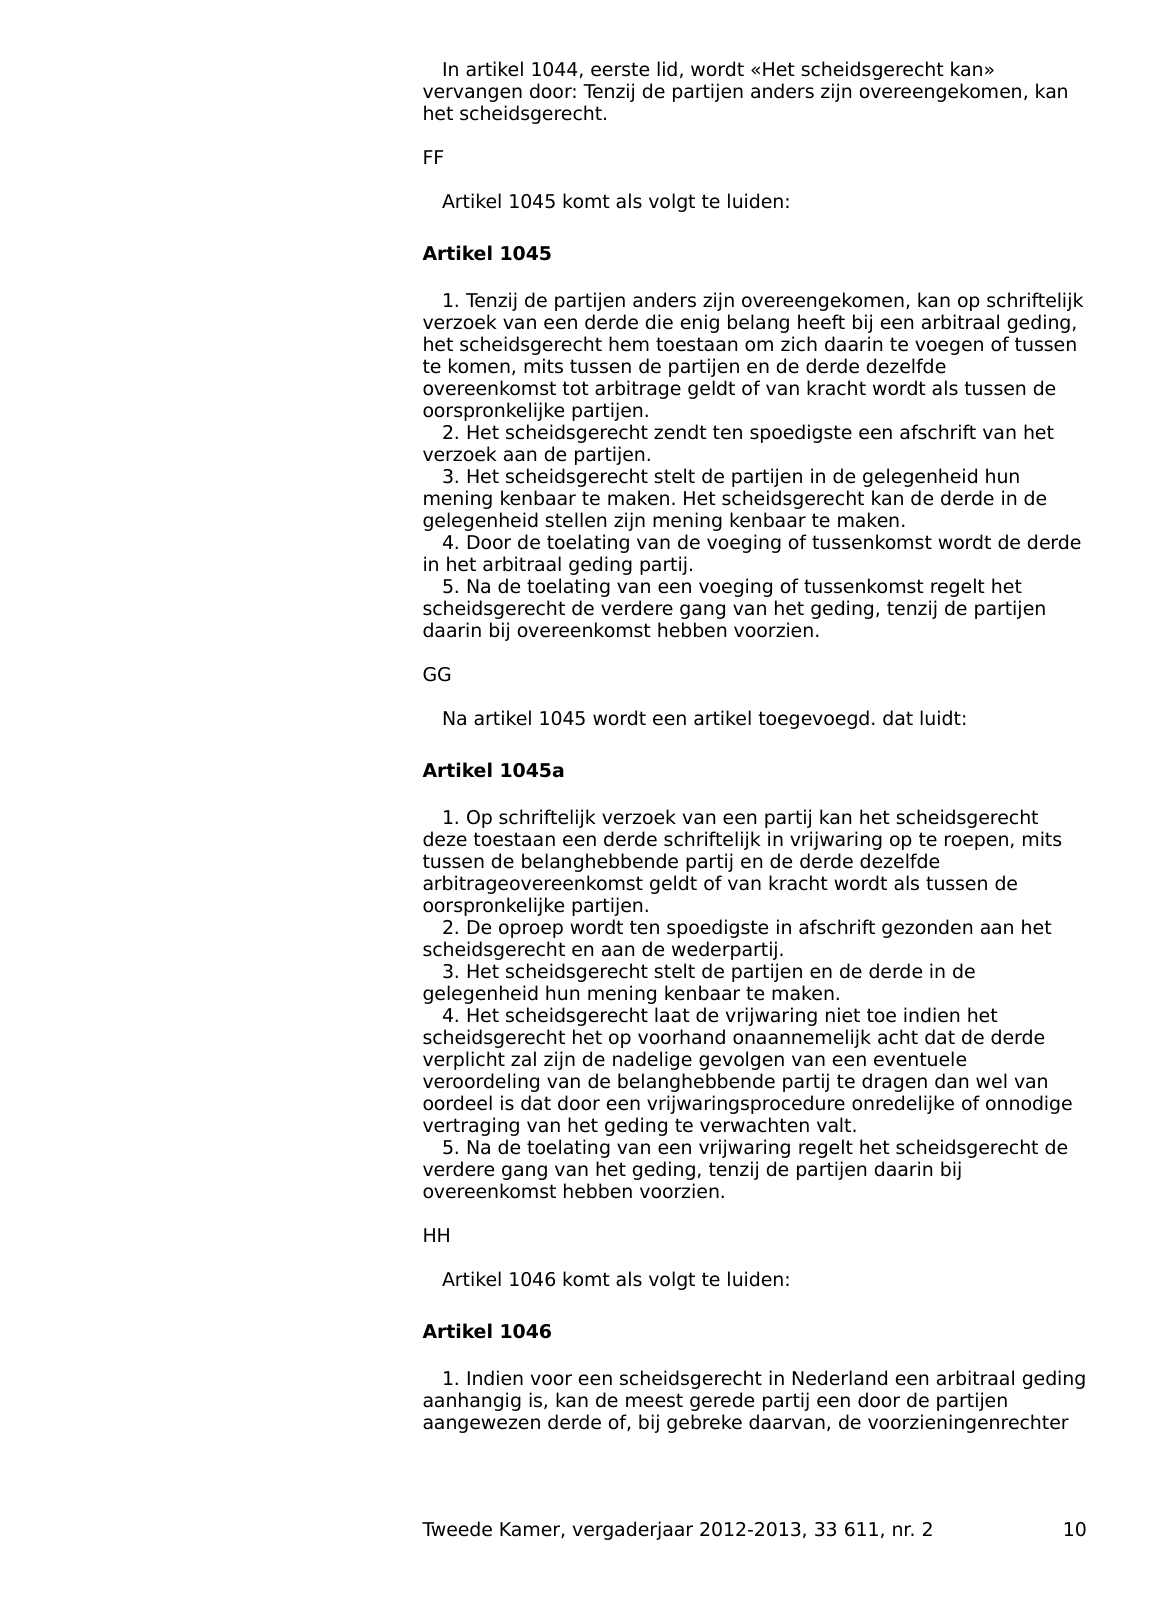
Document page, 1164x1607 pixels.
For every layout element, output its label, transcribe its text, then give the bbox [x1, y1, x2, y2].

text Na artikel 1045 wordt een artikel toegevoegd. dat luidt: [422, 708, 1087, 730]
subtitle Artikel 1045a [422, 760, 1087, 782]
text 2. De oproep wordt ten spoedigste in afschrift gezonden aan het scheidsgerecht en aan de wederpartij. [422, 917, 1087, 961]
text 1. Op schriftelijk verzoek van een partij kan het scheidsgerecht deze toestaan een derde schriftelijk in vrijwaring op te roepen, mits tussen de belanghebbende partij en de derde dezelfde arbitrageovereenkomst geldt of van kracht wordt als tussen de oorspronkelijke partijen. [422, 807, 1087, 917]
text 4. Door de toelating van de voeging of tussenkomst wordt de derde in het arbitraal geding partij. [422, 532, 1087, 576]
text 2. Het scheidsgerecht zendt ten spoedigste een afschrift van het verzoek aan de partijen. [422, 422, 1087, 466]
text 1. Tenzij de partijen anders zijn overeengekomen, kan op schriftelijk verzoek van een derde die enig belang heeft bij een arbitraal geding, het scheidsgerecht hem toestaan om zich daarin te voegen of tussen te komen, mits tussen de partijen en de derde dezelfde overeenkomst tot arbitrage geldt of van kracht wordt als tussen de oorspronkelijke partijen. [422, 290, 1087, 422]
text GG [422, 664, 1087, 686]
text 5. Na de toelating van een voeging of tussenkomst regelt het scheidsgerecht de verdere gang van het geding, tenzij de partijen daarin bij overeenkomst hebben voorzien. [422, 576, 1087, 642]
text 1. Indien voor een scheidsgerecht in Nederland een arbitraal geding aanhangig is, kan de meest gerede partij een door de partijen aangewezen derde of, bij gebreke daarvan, de voorzieningenrechter [422, 1368, 1087, 1434]
text 4. Het scheidsgerecht laat de vrijwaring niet toe indien het scheidsgerecht het op voorhand onaannemelijk acht dat de derde verplicht zal zijn de nadelige gevolgen van een eventuele veroordeling van de belanghebbende partij te dragen dan wel van oordeel is dat door een vrijwaringsprocedure onredelijke of onnodige vertraging van het geding te verwachten valt. [422, 1005, 1087, 1137]
text 3. Het scheidsgerecht stelt de partijen en de derde in de gelegenheid hun mening kenbaar te maken. [422, 961, 1087, 1005]
subtitle Artikel 1046 [422, 1321, 1087, 1343]
subtitle Artikel 1045 [422, 243, 1087, 265]
text Artikel 1045 komt als volgt te luiden: [422, 191, 1087, 213]
text Artikel 1046 komt als volgt te luiden: [422, 1269, 1087, 1291]
text FF [422, 147, 1087, 169]
text 5. Na de toelating van een vrijwaring regelt het scheidsgerecht de verdere gang van het geding, tenzij de partijen daarin bij overeenkomst hebben voorzien. [422, 1137, 1087, 1203]
text In artikel 1044, eerste lid, wordt «Het scheidsgerecht kan» vervangen door: Tenzij de partijen anders zijn overeengekomen, kan het scheidsgerecht. [422, 59, 1087, 125]
text HH [422, 1225, 1087, 1247]
text 3. Het scheidsgerecht stelt de partijen in de gelegenheid hun mening kenbaar te maken. Het scheidsgerecht kan de derde in de gelegenheid stellen zijn mening kenbaar te maken. [422, 466, 1087, 532]
